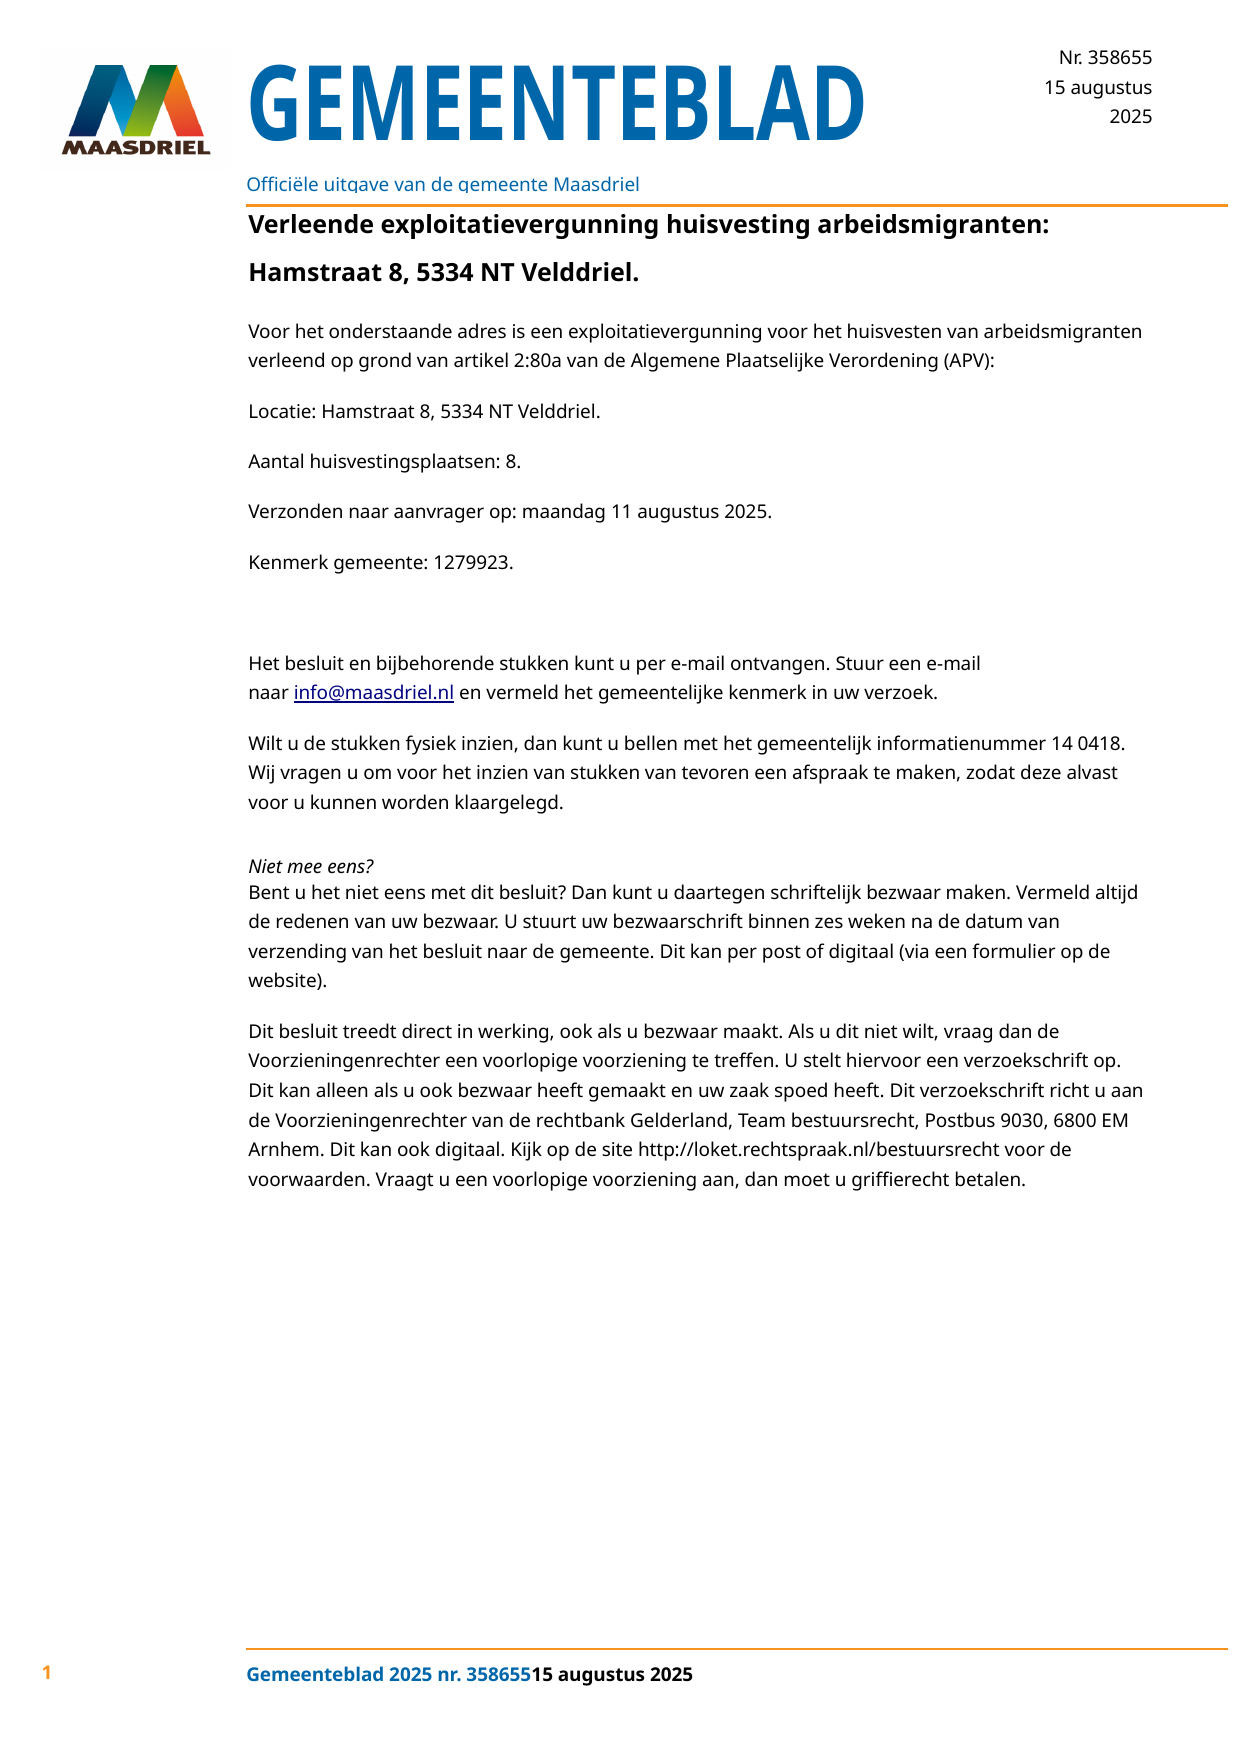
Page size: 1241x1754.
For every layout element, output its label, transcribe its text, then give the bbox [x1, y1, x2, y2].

text Verleende exploitatievergunning huisvesting arbeidsmigranten: Hamstraat 8, 5334 NT Velddriel. [248, 207, 1152, 288]
text Bent u het niet eens met dit besluit? Dan kunt u daartegen schriftelijk bezwaar maken. Vermeld altijd de redenen van uw bezwaar. U stuurt uw bezwaarschrift binnen zes weken na de datum van verzending van het besluit naar de gemeente. Dit kan per post of digitaal (via een formulier op de website). [248, 879, 1152, 993]
text Niet mee eens? [248, 853, 1152, 879]
text Locatie: Hamstraat 8, 5334 NT Velddriel. [248, 398, 1152, 424]
text Verzonden naar aanvrager op: maandag 11 augustus 2025. [248, 499, 1152, 524]
text Dit besluit treedt direct in werking, ook als u bezwaar maakt. Als u dit niet wilt, vraag dan de Voorzieningenrechter een voorlopige voorziening te treffen. U stelt hiervoor een verzoekschrift op. Dit kan alleen als u ook bezwaar heeft gemaakt en uw zaak spoed heeft. Dit verzoekschrift richt u aan de Voorzieningenrechter van de rechtbank Gelderland, Team bestuursrecht, Postbus 9030, 6800 EM Arnhem. Dit kan ook digitaal. Kijk op de site http://loket.rechtspraak.nl/bestuursrecht voor de voorwaarden. Vraagt u een voorlopige voorziening aan, dan moet u griffierecht betalen. [248, 1018, 1152, 1192]
text Aantal huisvestingsplaatsen: 8. [248, 448, 1152, 474]
picture [41, 47, 231, 172]
text Voor het onderstaande adres is een exploitatievergunning voor het huisvesten van arbeidsmigranten verleend op grond van artikel 2:80a van de Algemene Plaatselijke Verordening (APV): [248, 318, 1152, 373]
text Kenmerk gemeente: 1279923. [248, 549, 1152, 575]
text Het besluit en bijbehorende stukken kunt u per e-mail ontvangen. Stuur een e-mail naar info@maasdriel.nl en vermeld het gemeentelijke kenmerk in uw verzoek. [248, 650, 1152, 705]
text Wilt u de stukken fysiek inzien, dan kunt u bellen met het gemeentelijk informatienummer 14 0418. Wij vragen u om voor het inzien van stukken van tevoren een afspraak te maken, zodat deze alvast voor u kunnen worden klaargelegd. [248, 730, 1152, 815]
